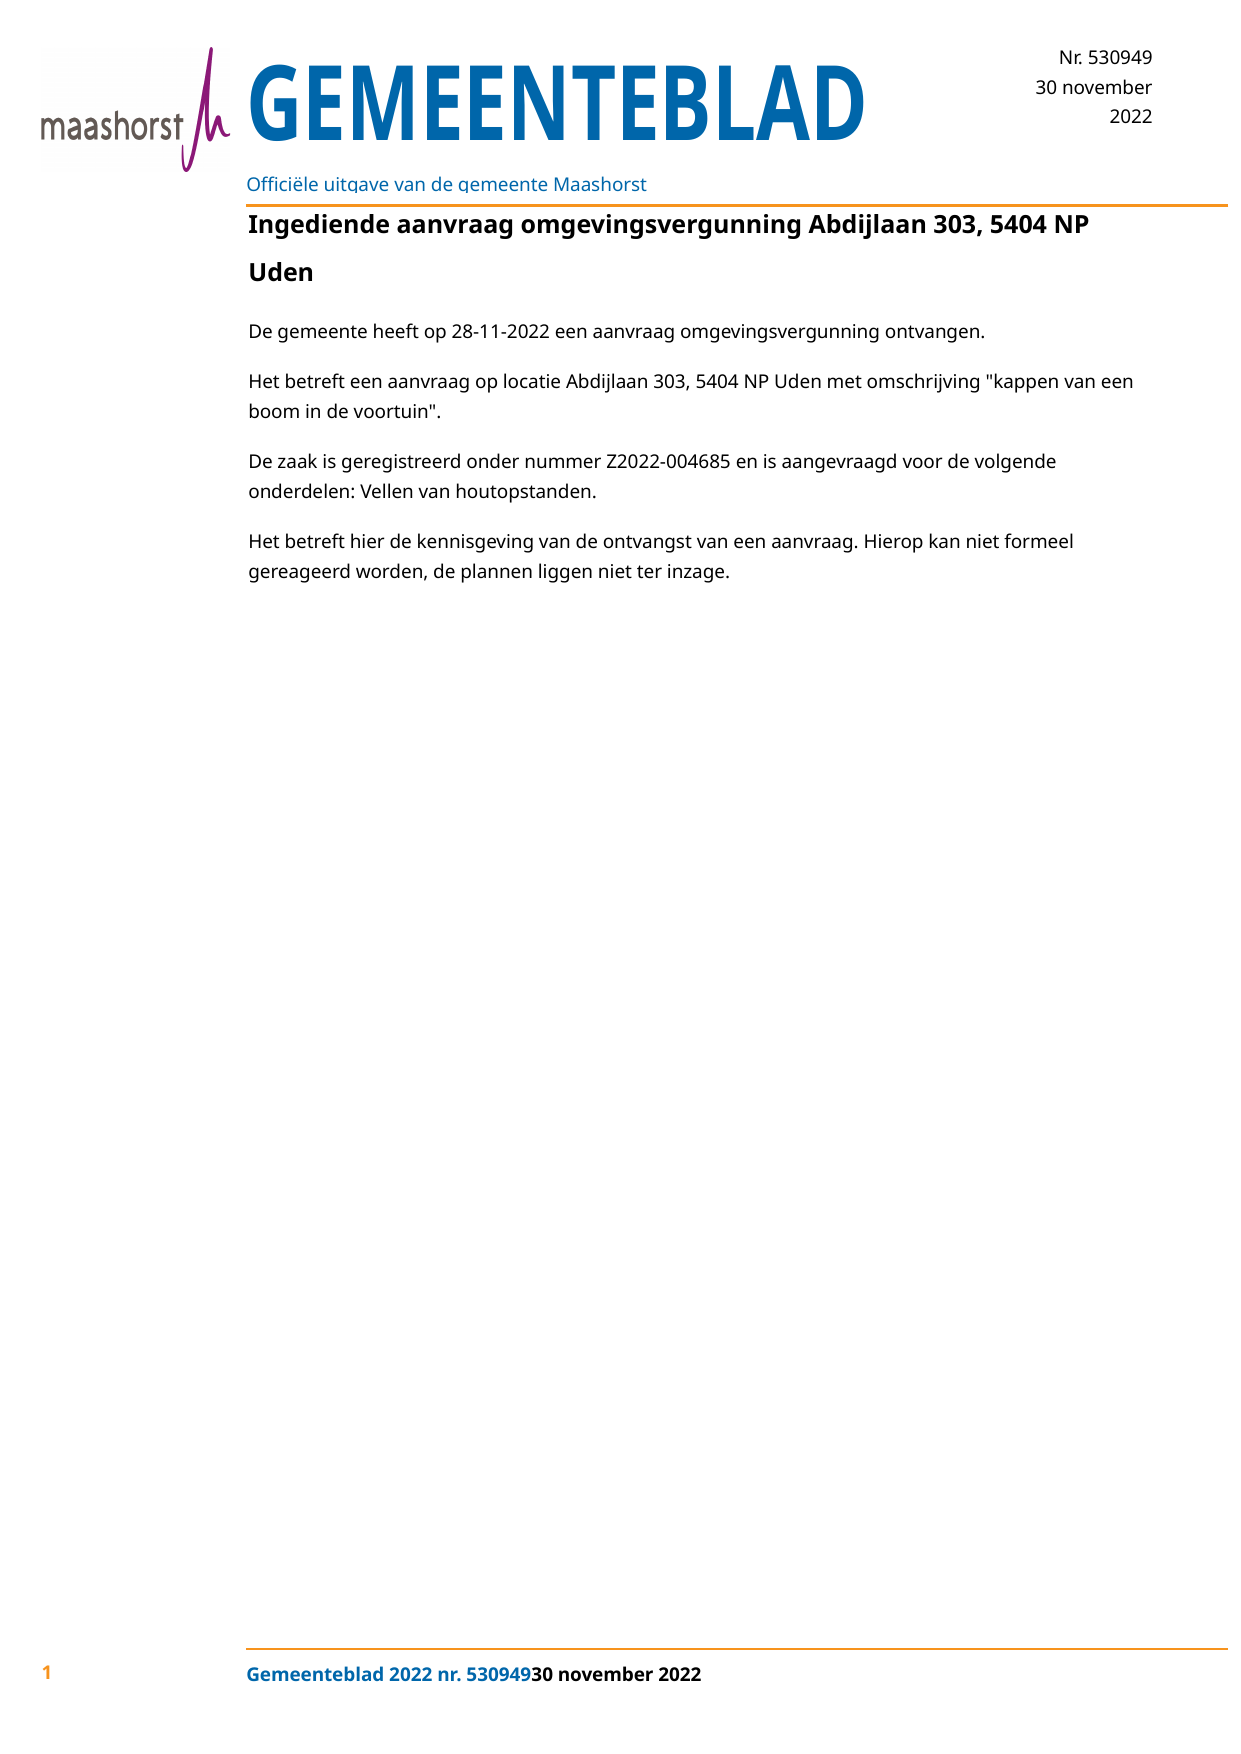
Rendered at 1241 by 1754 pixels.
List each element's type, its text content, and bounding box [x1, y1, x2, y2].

text Het betreft hier de kennisgeving van de ontvangst van een aanvraag. Hierop kan niet formeel gereageerd worden, de plannen liggen niet ter inzage. [248, 528, 1152, 584]
text De gemeente heeft op 28-11-2022 een aanvraag omgevingsvergunning ontvangen. [248, 318, 1152, 344]
text Het betreft een aanvraag op locatie Abdijlaan 303, 5404 NP Uden met omschrijving "kappen van een boom in de voortuin". [248, 368, 1152, 424]
picture [41, 47, 231, 172]
text De zaak is geregistreerd onder nummer Z2022-004685 en is aangevraagd voor de volgende onderdelen: Vellen van houtopstanden. [248, 448, 1152, 504]
text Ingediende aanvraag omgevingsvergunning Abdijlaan 303, 5404 NP Uden [248, 207, 1152, 288]
